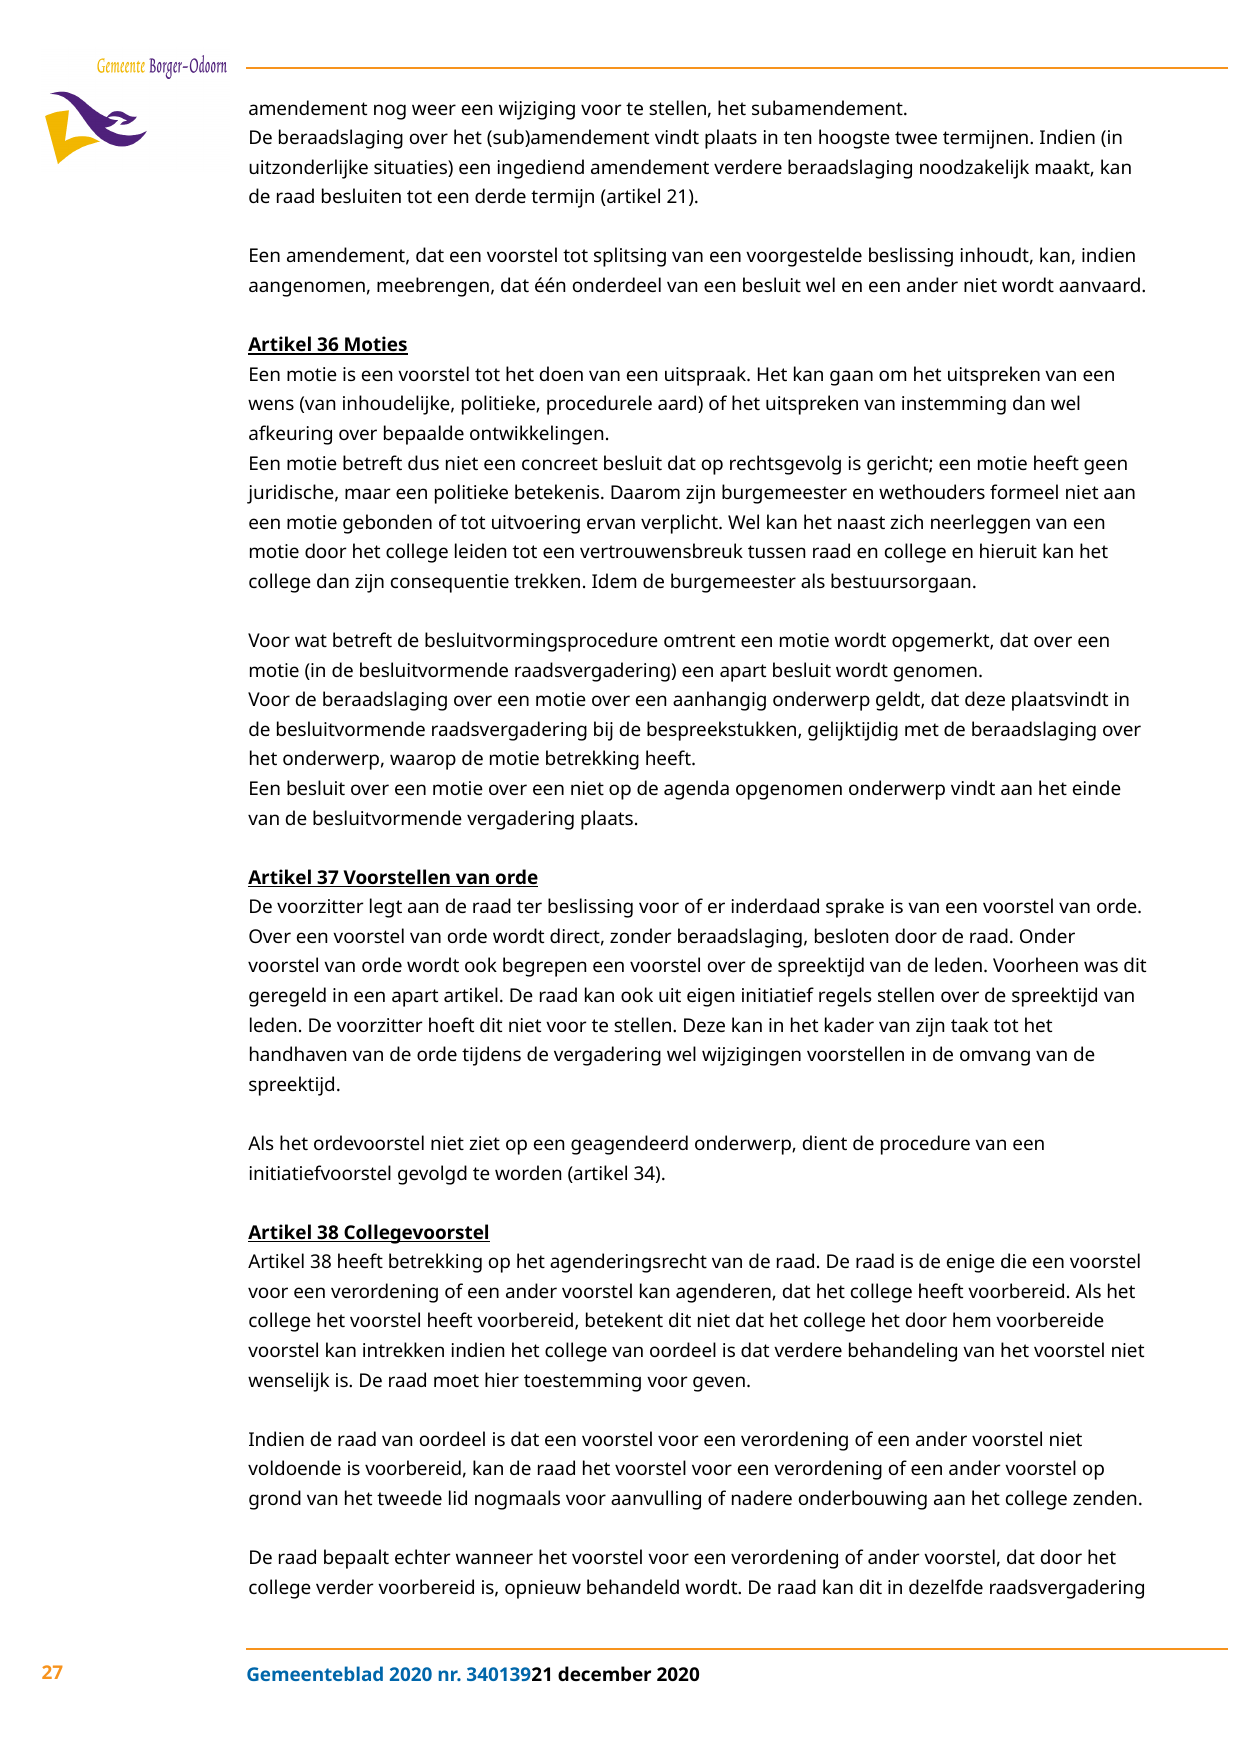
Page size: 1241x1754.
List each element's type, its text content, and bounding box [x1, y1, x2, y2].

text De beraadslaging over het (sub)amendement vindt plaats in ten hoogste twee termijnen. Indien (in uitzonderlijke situaties) een ingediend amendement verdere beraadslaging noodzakelijk maakt, kan de raad besluiten tot een derde termijn (artikel 21). [248, 124, 1152, 209]
text Als het ordevoorstel niet ziet op een geagendeerd onderwerp, dient de procedure van een initiatiefvoorstel gevolgd te worden (artikel 34). [248, 1130, 1152, 1186]
text Voor de beraadslaging over een motie over een aanhangig onderwerp geldt, dat deze plaatsvindt in de besluitvormende raadsvergadering bij de bespreekstukken, gelijktijdig met de beraadslaging over het onderwerp, waarop de motie betrekking heeft. [248, 686, 1152, 771]
text De raad bepaalt echter wanneer het voorstel voor een verordening of ander voorstel, dat door het college verder voorbereid is, opnieuw behandeld wordt. De raad kan dit in dezelfde raadsvergadering [248, 1544, 1152, 1600]
text Een besluit over een motie over een niet op de agenda opgenomen onderwerp vindt aan het einde van de besluitvormende vergadering plaats. [248, 775, 1152, 831]
text Een motie is een voorstel tot het doen van een uitspraak. Het kan gaan om het uitspreken van een wens (van inhoudelijke, politieke, procedurele aard) of het uitspreken van instemming dan wel afkeuring over bepaalde ontwikkelingen. [248, 361, 1152, 446]
text De voorzitter legt aan de raad ter beslissing voor of er inderdaad sprake is van een voorstel van orde. Over een voorstel van orde wordt direct, zonder beraadslaging, besloten door de raad. Onder voorstel van orde wordt ook begrepen een voorstel over de spreektijd van de leden. Voorheen was dit geregeld in een apart artikel. De raad kan ook uit eigen initiatief regels stellen over de spreektijd van leden. De voorzitter hoeft dit niet voor te stellen. Deze kan in het kader van zijn taak tot het handhaven van de orde tijdens de vergadering wel wijzigingen voorstellen in de omvang van de spreektijd. [248, 893, 1152, 1097]
text Een motie betreft dus niet een concreet besluit dat op rechtsgevolg is gericht; een motie heeft geen juridische, maar een politieke betekenis. Daarom zijn burgemeester en wethouders formeel niet aan een motie gebonden of tot uitvoering ervan verplicht. Wel kan het naast zich neerleggen van een motie door het college leiden tot een vertrouwensbreuk tussen raad en college en hieruit kan het college dan zijn consequentie trekken. Idem de burgemeester als bestuursorgaan. [248, 450, 1152, 594]
picture [41, 47, 231, 172]
text Artikel 38 heeft betrekking op het agenderingsrecht van de raad. De raad is de enige die een voorstel voor een verordening of een ander voorstel kan agenderen, dat het college heeft voorbereid. Als het college het voorstel heeft voorbereid, betekent dit niet dat het college het door hem voorbereide voorstel kan intrekken indien het college van oordeel is dat verdere behandeling van het voorstel niet wenselijk is. De raad moet hier toestemming voor geven. [248, 1248, 1152, 1393]
text Een amendement, dat een voorstel tot splitsing van een voorgestelde beslissing inhoudt, kan, indien aangenomen, meebrengen, dat één onderdeel van een besluit wel en een ander niet wordt aanvaard. [248, 243, 1152, 298]
text Artikel 36 Moties [248, 331, 1152, 357]
text Voor wat betreft de besluitvormingsprocedure omtrent een motie wordt opgemerkt, dat over een motie (in de besluitvormende raadsvergadering) een apart besluit wordt genomen. [248, 627, 1152, 683]
text Artikel 37 Voorstellen van orde [248, 864, 1152, 890]
text Indien de raad van oordeel is dat een voorstel voor een verordening of een ander voorstel niet voldoende is voorbereid, kan de raad het voorstel voor een verordening of een ander voorstel op grond van het tweede lid nogmaals voor aanvulling of nadere onderbouwing aan het college zenden. [248, 1426, 1152, 1511]
text Artikel 38 Collegevoorstel [248, 1219, 1152, 1245]
text amendement nog weer een wijziging voor te stellen, het subamendement. [248, 95, 1152, 121]
